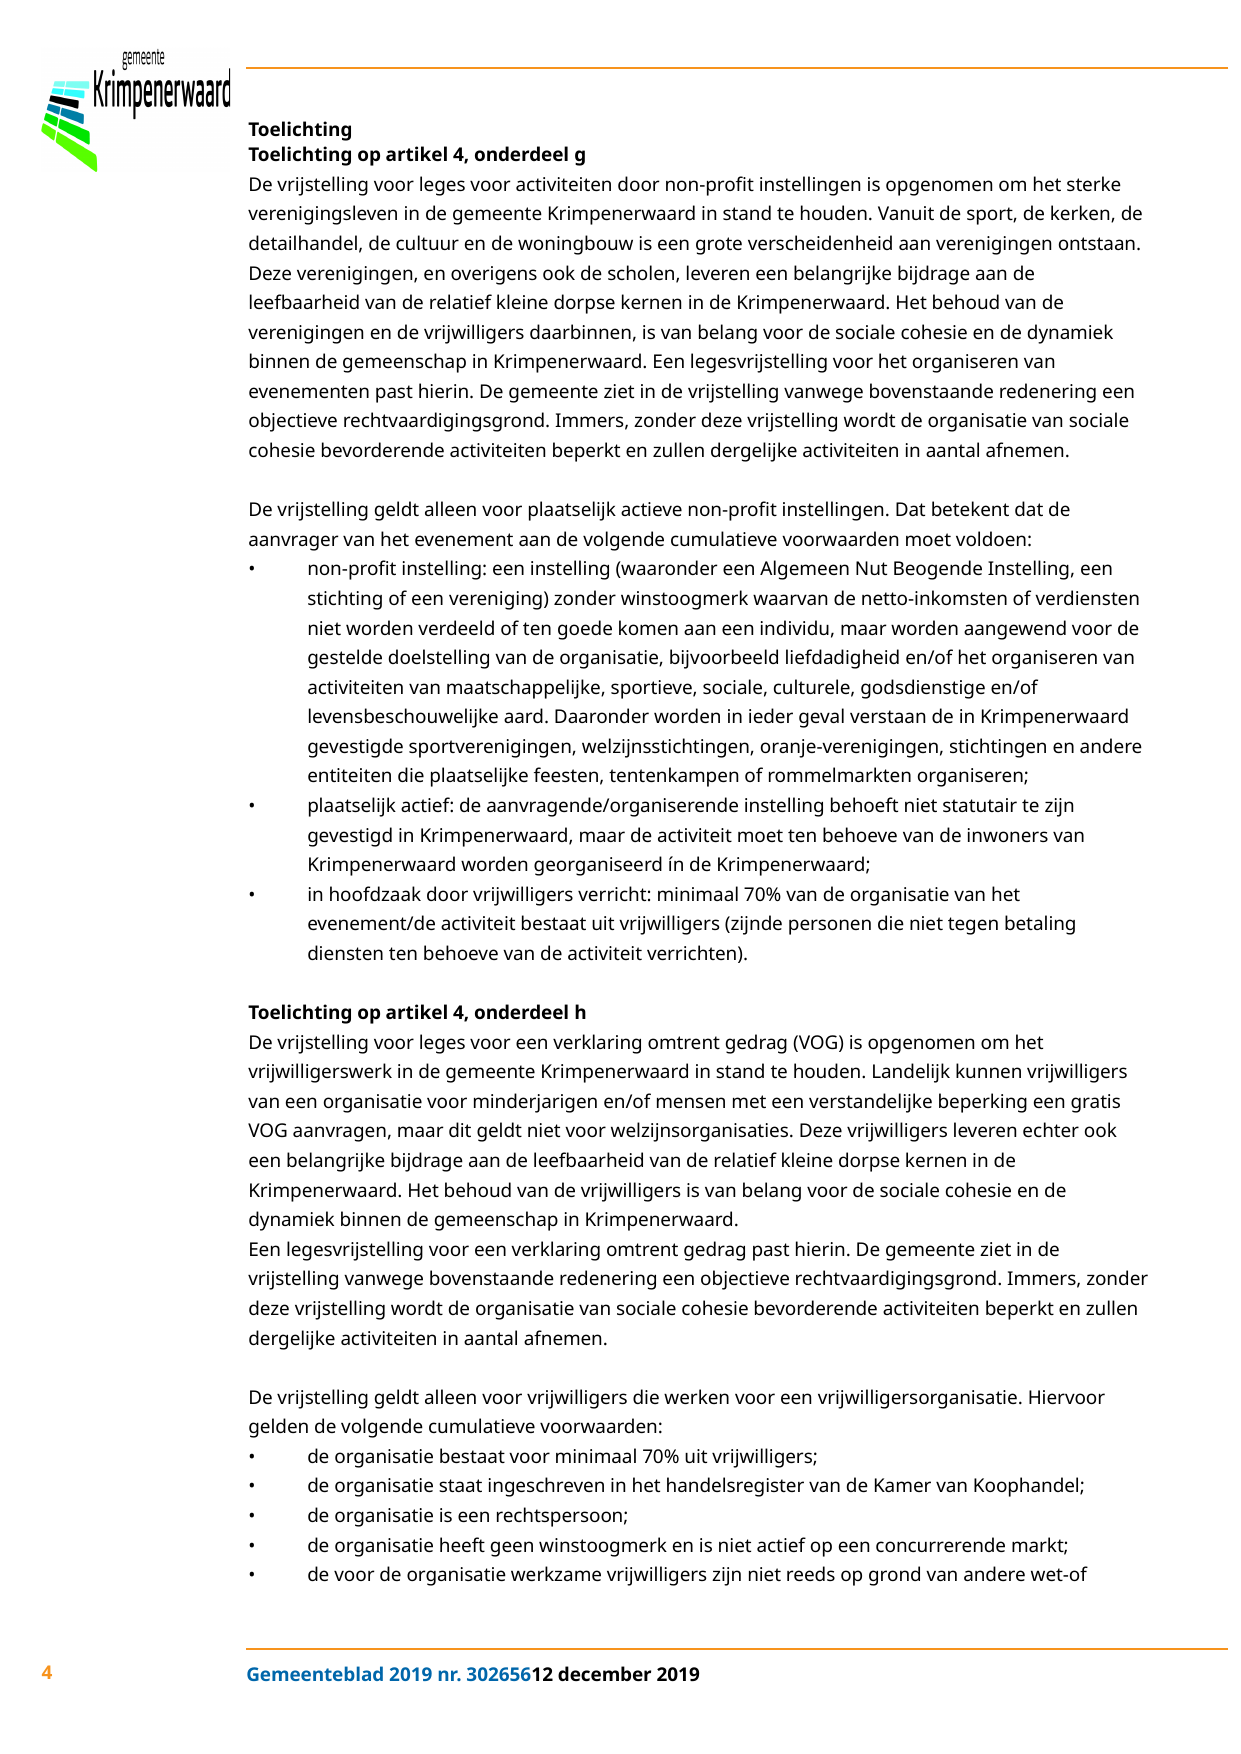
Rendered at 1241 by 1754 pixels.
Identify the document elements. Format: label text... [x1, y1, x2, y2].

list de organisatie is een rechtspersoon; [248, 1502, 1152, 1528]
list plaatselijk actief: de aanvragende/organiserende instelling behoeft niet statutair te zijn gevestigd in Krimpenerwaard, maar de activiteit moet ten behoeve van de inwoners van Krimpenerwaard worden georganiseerd ín de Krimpenerwaard; [248, 792, 1152, 877]
list non-profit instelling: een instelling (waaronder een Algemeen Nut Beogende Instelling, een stichting of een vereniging) zonder winstoogmerk waarvan de netto-inkomsten of verdiensten niet worden verdeeld of ten goede komen aan een individu, maar worden aangewend voor de gestelde doelstelling van de organisatie, bijvoorbeeld liefdadigheid en/of het organiseren van activiteiten van maatschappelijke, sportieve, sociale, culturele, godsdienstige en/of levensbeschouwelijke aard. Daaronder worden in ieder geval verstaan de in Krimpenerwaard gevestigde sportverenigingen, welzijnsstichtingen, oranje-verenigingen, stichtingen en andere entiteiten die plaatselijke feesten, tentenkampen of rommelmarkten organiseren; [248, 556, 1152, 788]
list de organisatie bestaat voor minimaal 70% uit vrijwilligers; [248, 1443, 1152, 1469]
text De vrijstelling voor leges voor activiteiten door non-profit instellingen is opgenomen om het sterke verenigingsleven in de gemeente Krimpenerwaard in stand te houden. Vanuit de sport, de kerken, de detailhandel, de cultuur en de woningbouw is een grote verscheidenheid aan verenigingen ontstaan. Deze verenigingen, en overigens ook de scholen, leveren een belangrijke bijdrage aan de leefbaarheid van de relatief kleine dorpse kernen in de Krimpenerwaard. Het behoud van de verenigingen en de vrijwilligers daarbinnen, is van belang voor de sociale cohesie en de dynamiek binnen de gemeenschap in Krimpenerwaard. Een legesvrijstelling voor het organiseren van evenementen past hierin. De gemeente ziet in de vrijstelling vanwege bovenstaande redenering een objectieve rechtvaardigingsgrond. Immers, zonder deze vrijstelling wordt de organisatie van sociale cohesie bevorderende activiteiten beperkt en zullen dergelijke activiteiten in aantal afnemen. [248, 171, 1152, 463]
list de organisatie heeft geen winstoogmerk en is niet actief op een concurrerende markt; [248, 1532, 1152, 1558]
text Toelichting op artikel 4, onderdeel h [248, 999, 1152, 1025]
list de organisatie staat ingeschreven in het handelsregister van de Kamer van Koophandel; [248, 1473, 1152, 1498]
text De vrijstelling voor leges voor een verklaring omtrent gedrag (VOG) is opgenomen om het vrijwilligerswerk in de gemeente Krimpenerwaard in stand te houden. Landelijk kunnen vrijwilligers van een organisatie voor minderjarigen en/of mensen met een verstandelijke beperking een gratis VOG aanvragen, maar dit geldt niet voor welzijnsorganisaties. Deze vrijwilligers leveren echter ook een belangrijke bijdrage aan de leefbaarheid van de relatief kleine dorpse kernen in de Krimpenerwaard. Het behoud van de vrijwilligers is van belang voor de sociale cohesie en de dynamiek binnen de gemeenschap in Krimpenerwaard. [248, 1029, 1152, 1232]
text Toelichting [248, 116, 1152, 141]
text Een legesvrijstelling voor een verklaring omtrent gedrag past hierin. De gemeente ziet in de vrijstelling vanwege bovenstaande redenering een objectieve rechtvaardigingsgrond. Immers, zonder deze vrijstelling wordt de organisatie van sociale cohesie bevorderende activiteiten beperkt en zullen dergelijke activiteiten in aantal afnemen. [248, 1236, 1152, 1351]
text De vrijstelling geldt alleen voor vrijwilligers die werken voor een vrijwilligersorganisatie. Hiervoor gelden de volgende cumulatieve voorwaarden: [248, 1384, 1152, 1439]
text De vrijstelling geldt alleen voor plaatselijk actieve non-profit instellingen. Dat betekent dat de aanvrager van het evenement aan de volgende cumulatieve voorwaarden moet voldoen: [248, 496, 1152, 552]
picture [41, 47, 231, 172]
list in hoofdzaak door vrijwilligers verricht: minimaal 70% van de organisatie van het evenement/de activiteit bestaat uit vrijwilligers (zijnde personen die niet tegen betaling diensten ten behoeve van de activiteit verrichten). [248, 881, 1152, 966]
text Toelichting op artikel 4, onderdeel g [248, 141, 1152, 167]
list de voor de organisatie werkzame vrijwilligers zijn niet reeds op grond van andere wet-of [248, 1561, 1152, 1587]
